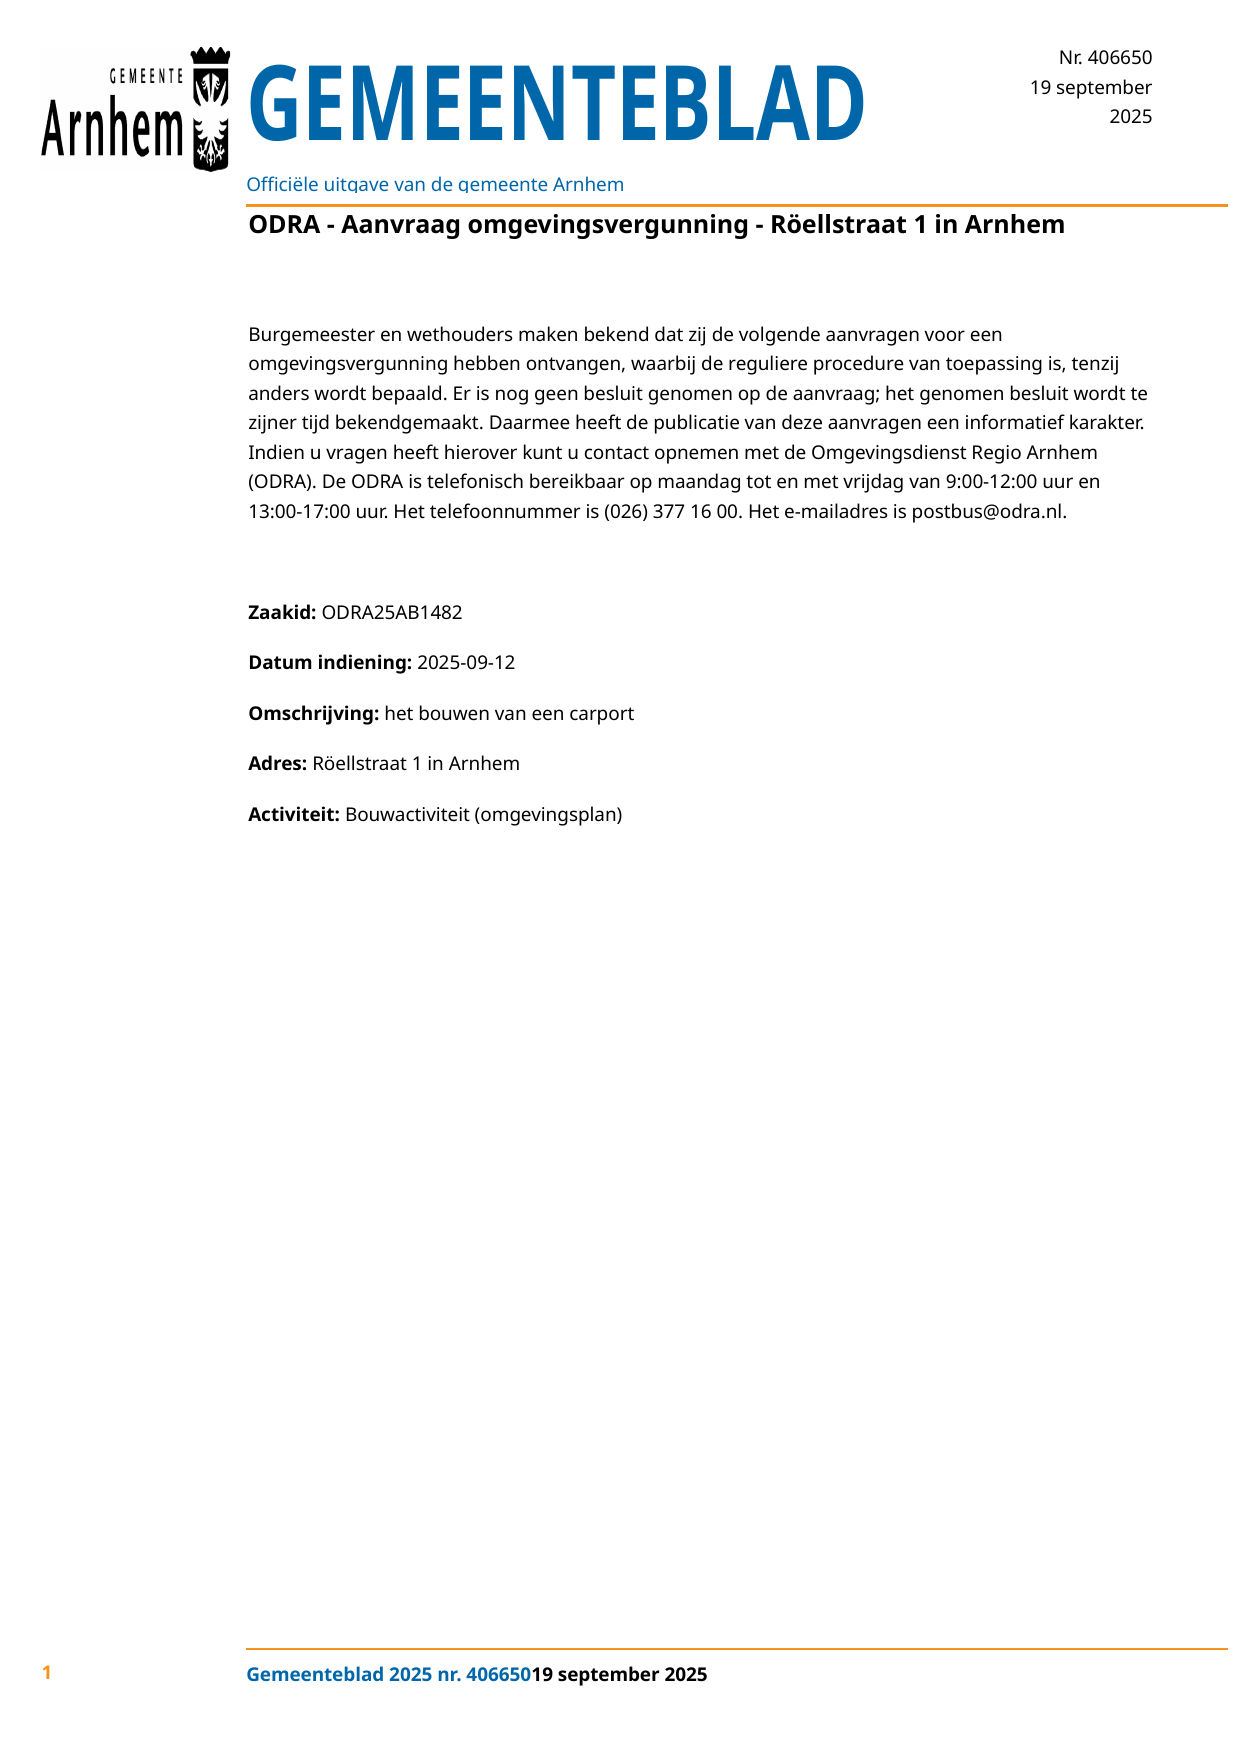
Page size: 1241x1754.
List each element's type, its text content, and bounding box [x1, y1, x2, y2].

picture [41, 47, 231, 172]
text Datum indiening: 2025-09-12 [248, 649, 1152, 675]
text Activiteit: Bouwactiviteit (omgevingsplan) [248, 801, 1152, 826]
text Adres: Röellstraat 1 in Arnhem [248, 750, 1152, 776]
text ODRA - Aanvraag omgevingsvergunning - Röellstraat 1 in Arnhem [248, 207, 1152, 241]
text Zaakid: ODRA25AB1482 [248, 599, 1152, 625]
text Omschrijving: het bouwen van een carport [248, 700, 1152, 726]
text Burgemeester en wethouders maken bekend dat zij de volgende aanvragen voor een omgevingsvergunning hebben ontvangen, waarbij de reguliere procedure van toepassing is, tenzij anders wordt bepaald. Er is nog geen besluit genomen op de aanvraag; het genomen besluit wordt te zijner tijd bekendgemaakt. Daarmee heeft de publicatie van deze aanvragen een informatief karakter. Indien u vragen heeft hierover kunt u contact opnemen met de Omgevingsdienst Regio Arnhem (ODRA). De ODRA is telefonisch bereikbaar op maandag tot en met vrijdag van 9:00-12:00 uur en 13:00-17:00 uur. Het telefoonnummer is (026) 377 16 00. Het e-mailadres is postbus@odra.nl. [248, 321, 1152, 524]
